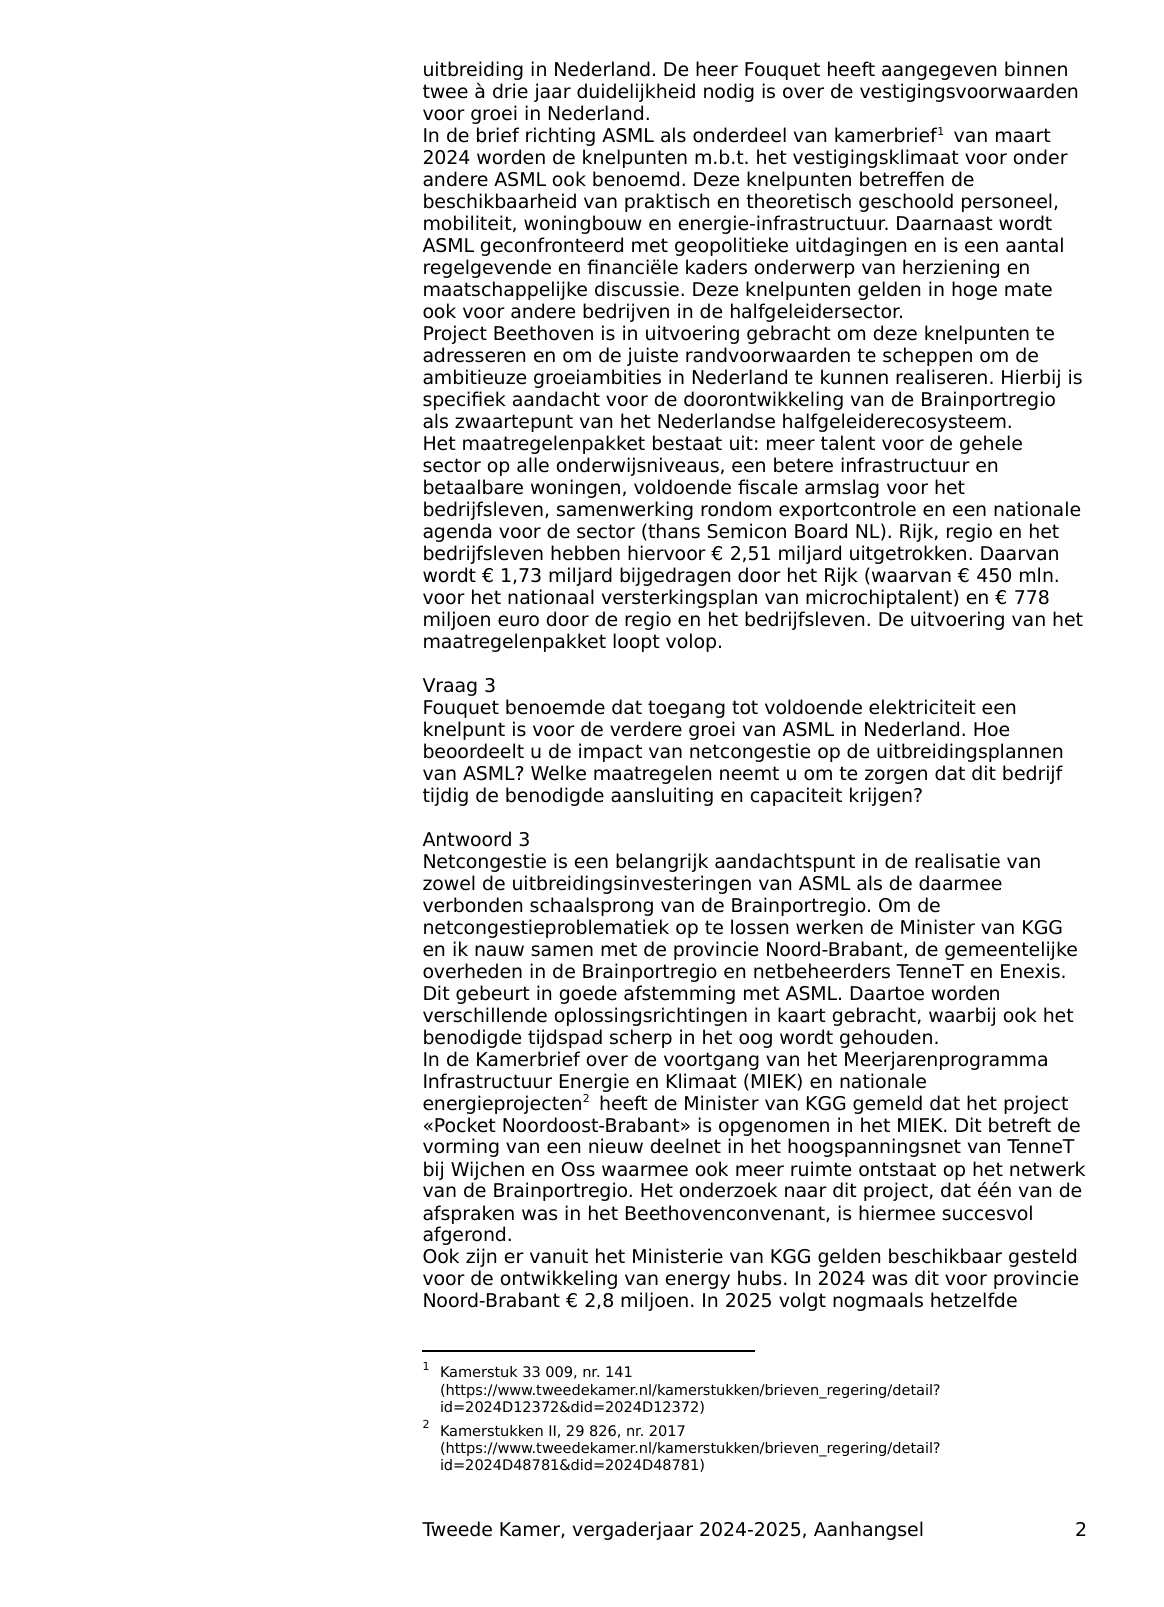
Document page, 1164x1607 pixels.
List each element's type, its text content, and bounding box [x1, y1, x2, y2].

text Het maatregelenpakket bestaat uit: meer talent voor de gehele sector op alle onderwijsniveaus, een betere infrastructuur en betaalbare woningen, voldoende fiscale armslag voor het bedrijfsleven, samenwerking rondom exportcontrole en een nationale agenda voor de sector (thans Semicon Board NL). Rijk, regio en het bedrijfsleven hebben hiervoor € 2,51 miljard uitgetrokken. Daarvan wordt € 1,73 miljard bijgedragen door het Rijk (waarvan € 450 mln. voor het nationaal versterkingsplan van microchiptalent) en € 778 miljoen euro door de regio en het bedrijfsleven. De uitvoering van het maatregelenpakket loopt volop. [422, 433, 1087, 652]
text Fouquet benoemde dat toegang tot voldoende elektriciteit een knelpunt is voor de verdere groei van ASML in Nederland. Hoe beoordeelt u de impact van netcongestie op de uitbreidingsplannen van ASML? Welke maatregelen neemt u om te zorgen dat dit bedrijf tijdig de benodigde aansluiting en capaciteit krijgen? [422, 697, 1087, 807]
text Kamerstukken II, 29 826, nr. 2017 (https://www.tweedekamer.nl/kamerstukken/brieven_regering/detail?id=2024D48781&did=2024D48781) [422, 1418, 1087, 1474]
text In de brief richting ASML als onderdeel van kamerbrief van maart 2024 worden de knelpunten m.b.t. het vestigingsklimaat voor onder andere ASML ook benoemd. Deze knelpunten betreffen de beschikbaarheid van praktisch en theoretisch geschoold personeel, mobiliteit, woningbouw en energie-infrastructuur. Daarnaast wordt ASML geconfronteerd met geopolitieke uitdagingen en is een aantal regelgevende en financiële kaders onderwerp van herziening en maatschappelijke discussie. Deze knelpunten gelden in hoge mate ook voor andere bedrijven in de halfgeleidersector. [422, 125, 1087, 323]
text Ook zijn er vanuit het Ministerie van KGG gelden beschikbaar gesteld voor de ontwikkeling van energy hubs. In 2024 was dit voor provincie Noord-Brabant € 2,8 miljoen. In 2025 volgt nogmaals hetzelfde [422, 1246, 1087, 1312]
text In de Kamerbrief over de voortgang van het Meerjarenprogramma Infrastructuur Energie en Klimaat (MIEK) en nationale energieprojecten heeft de Minister van KGG gemeld dat het project «Pocket Noordoost-Brabant» is opgenomen in het MIEK. Dit betreft de vorming van een nieuw deelnet in het hoogspanningsnet van TenneT bij Wijchen en Oss waarmee ook meer ruimte ontstaat op het netwerk van de Brainportregio. Het onderzoek naar dit project, dat één van de afspraken was in het Beethovenconvenant, is hiermee succesvol afgerond. [422, 1048, 1087, 1246]
text Antwoord 3 [422, 829, 1087, 851]
text Kamerstuk 33 009, nr. 141 (https://www.tweedekamer.nl/kamerstukken/brieven_regering/detail?id=2024D12372&did=2024D12372) [422, 1360, 1087, 1416]
text uitbreiding in Nederland. De heer Fouquet heeft aangegeven binnen twee à drie jaar duidelijkheid nodig is over de vestigingsvoorwaarden voor groei in Nederland. [422, 59, 1087, 125]
text Project Beethoven is in uitvoering gebracht om deze knelpunten te adresseren en om de juiste randvoorwaarden te scheppen om de ambitieuze groeiambities in Nederland te kunnen realiseren. Hierbij is specifiek aandacht voor de doorontwikkeling van de Brainportregio als zwaartepunt van het Nederlandse halfgeleiderecosysteem. [422, 323, 1087, 433]
text Netcongestie is een belangrijk aandachtspunt in de realisatie van zowel de uitbreidingsinvesteringen van ASML als de daarmee verbonden schaalsprong van de Brainportregio. Om de netcongestieproblematiek op te lossen werken de Minister van KGG en ik nauw samen met de provincie Noord-Brabant, de gemeentelijke overheden in de Brainportregio en netbeheerders TenneT en Enexis. Dit gebeurt in goede afstemming met ASML. Daartoe worden verschillende oplossingsrichtingen in kaart gebracht, waarbij ook het benodigde tijdspad scherp in het oog wordt gehouden. [422, 851, 1087, 1048]
text Vraag 3 [422, 675, 1087, 697]
